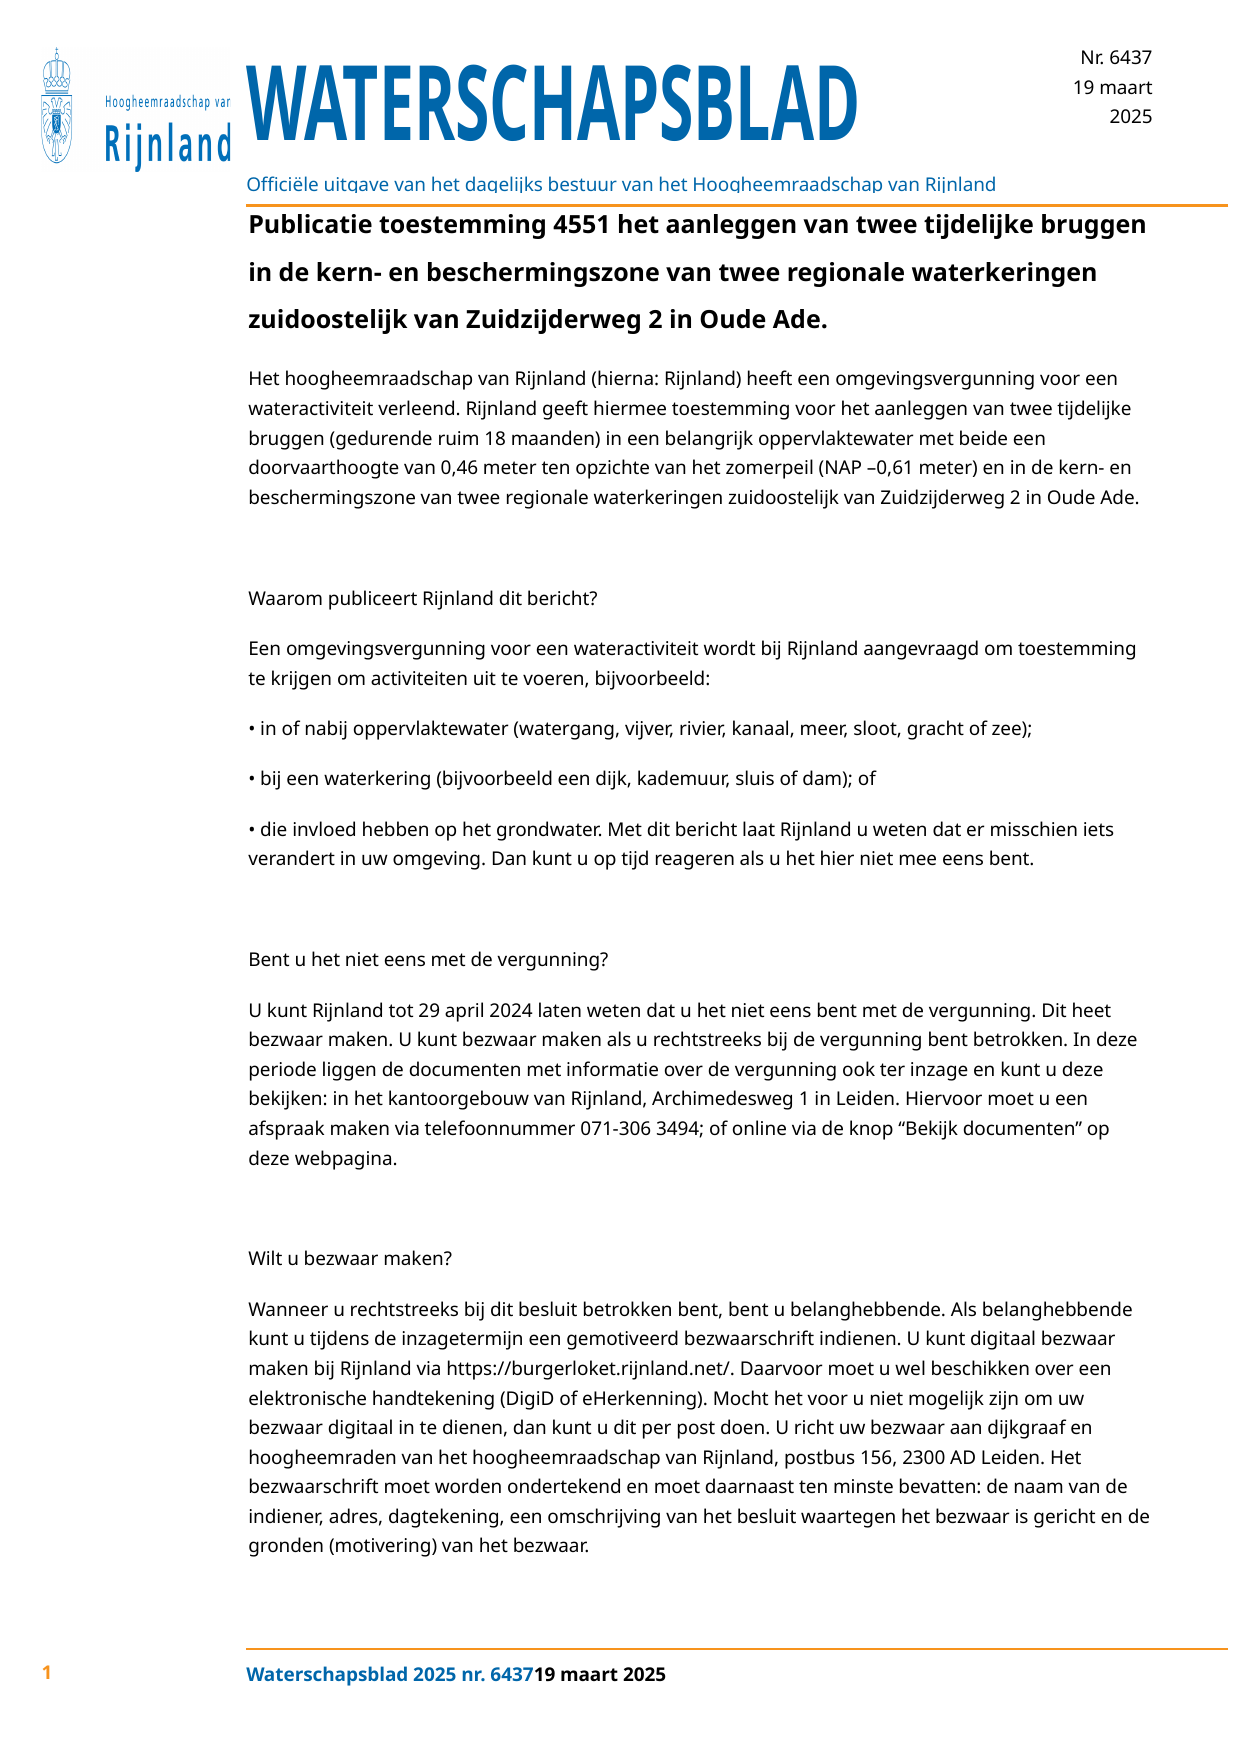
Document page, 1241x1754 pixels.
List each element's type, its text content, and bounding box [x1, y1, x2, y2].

text Een omgevingsvergunning voor een wateractiviteit wordt bij Rijnland aangevraagd om toestemming te krijgen om activiteiten uit te voeren, bijvoorbeeld: [248, 635, 1152, 690]
text Bent u het niet eens met de vergunning? [248, 946, 1152, 972]
text Waarom publiceert Rijnland dit bericht? [248, 585, 1152, 610]
text U kunt Rijnland tot 29 april 2024 laten weten dat u het niet eens bent met de vergunning. Dit heet bezwaar maken. U kunt bezwaar maken als u rechtstreeks bij de vergunning bent betrokken. In deze periode liggen de documenten met informatie over de vergunning ook ter inzage en kunt u deze bekijken: in het kantoorgebouw van Rijnland, Archimedesweg 1 in Leiden. Hiervoor moet u een afspraak maken via telefoonnummer 071-306 3494; of online via de knop “Bekijk documenten” op deze webpagina. [248, 997, 1152, 1170]
picture [41, 47, 231, 172]
text Het hoogheemraadschap van Rijnland (hierna: Rijnland) heeft een omgevingsvergunning voor een wateractiviteit verleend. Rijnland geeft hiermee toestemming voor het aanleggen van twee tijdelijke bruggen (gedurende ruim 18 maanden) in een belangrijk oppervlaktewater met beide een doorvaarthoogte van 0,46 meter ten opzichte van het zomerpeil (NAP –0,61 meter) en in de kern- en beschermingszone van twee regionale waterkeringen zuidoostelijk van Zuidzijderweg 2 in Oude Ade. [248, 366, 1152, 509]
text Wilt u bezwaar maken? [248, 1246, 1152, 1271]
text • in of nabij oppervlaktewater (watergang, vijver, rivier, kanaal, meer, sloot, gracht of zee); [248, 715, 1152, 741]
text • bij een waterkering (bijvoorbeeld een dijk, kademuur, sluis of dam); of [248, 766, 1152, 791]
text Publicatie toestemming 4551 het aanleggen van twee tijdelijke bruggen in de kern- en beschermingszone van twee regionale waterkeringen zuidoostelijk van Zuidzijderweg 2 in Oude Ade. [248, 207, 1152, 336]
text Wanneer u rechtstreeks bij dit besluit betrokken bent, bent u belanghebbende. Als belanghebbende kunt u tijdens de inzagetermijn een gemotiveerd bezwaarschrift indienen. U kunt digitaal bezwaar maken bij Rijnland via https://burgerloket.rijnland.net/. Daarvoor moet u wel beschikken over een elektronische handtekening (DigiD of eHerkenning). Mocht het voor u niet mogelijk zijn om uw bezwaar digitaal in te dienen, dan kunt u dit per post doen. U richt uw bezwaar aan dijkgraaf en hoogheemraden van het hoogheemraadschap van Rijnland, postbus 156, 2300 AD Leiden. Het bezwaarschrift moet worden ondertekend en moet daarnaast ten minste bevatten: de naam van de indiener, adres, dagtekening, een omschrijving van het besluit waartegen het bezwaar is gericht en de gronden (motivering) van het bezwaar. [248, 1296, 1152, 1558]
text • die invloed hebben op het grondwater. Met dit bericht laat Rijnland u weten dat er misschien iets verandert in uw omgeving. Dan kunt u op tijd reageren als u het hier niet mee eens bent. [248, 816, 1152, 871]
